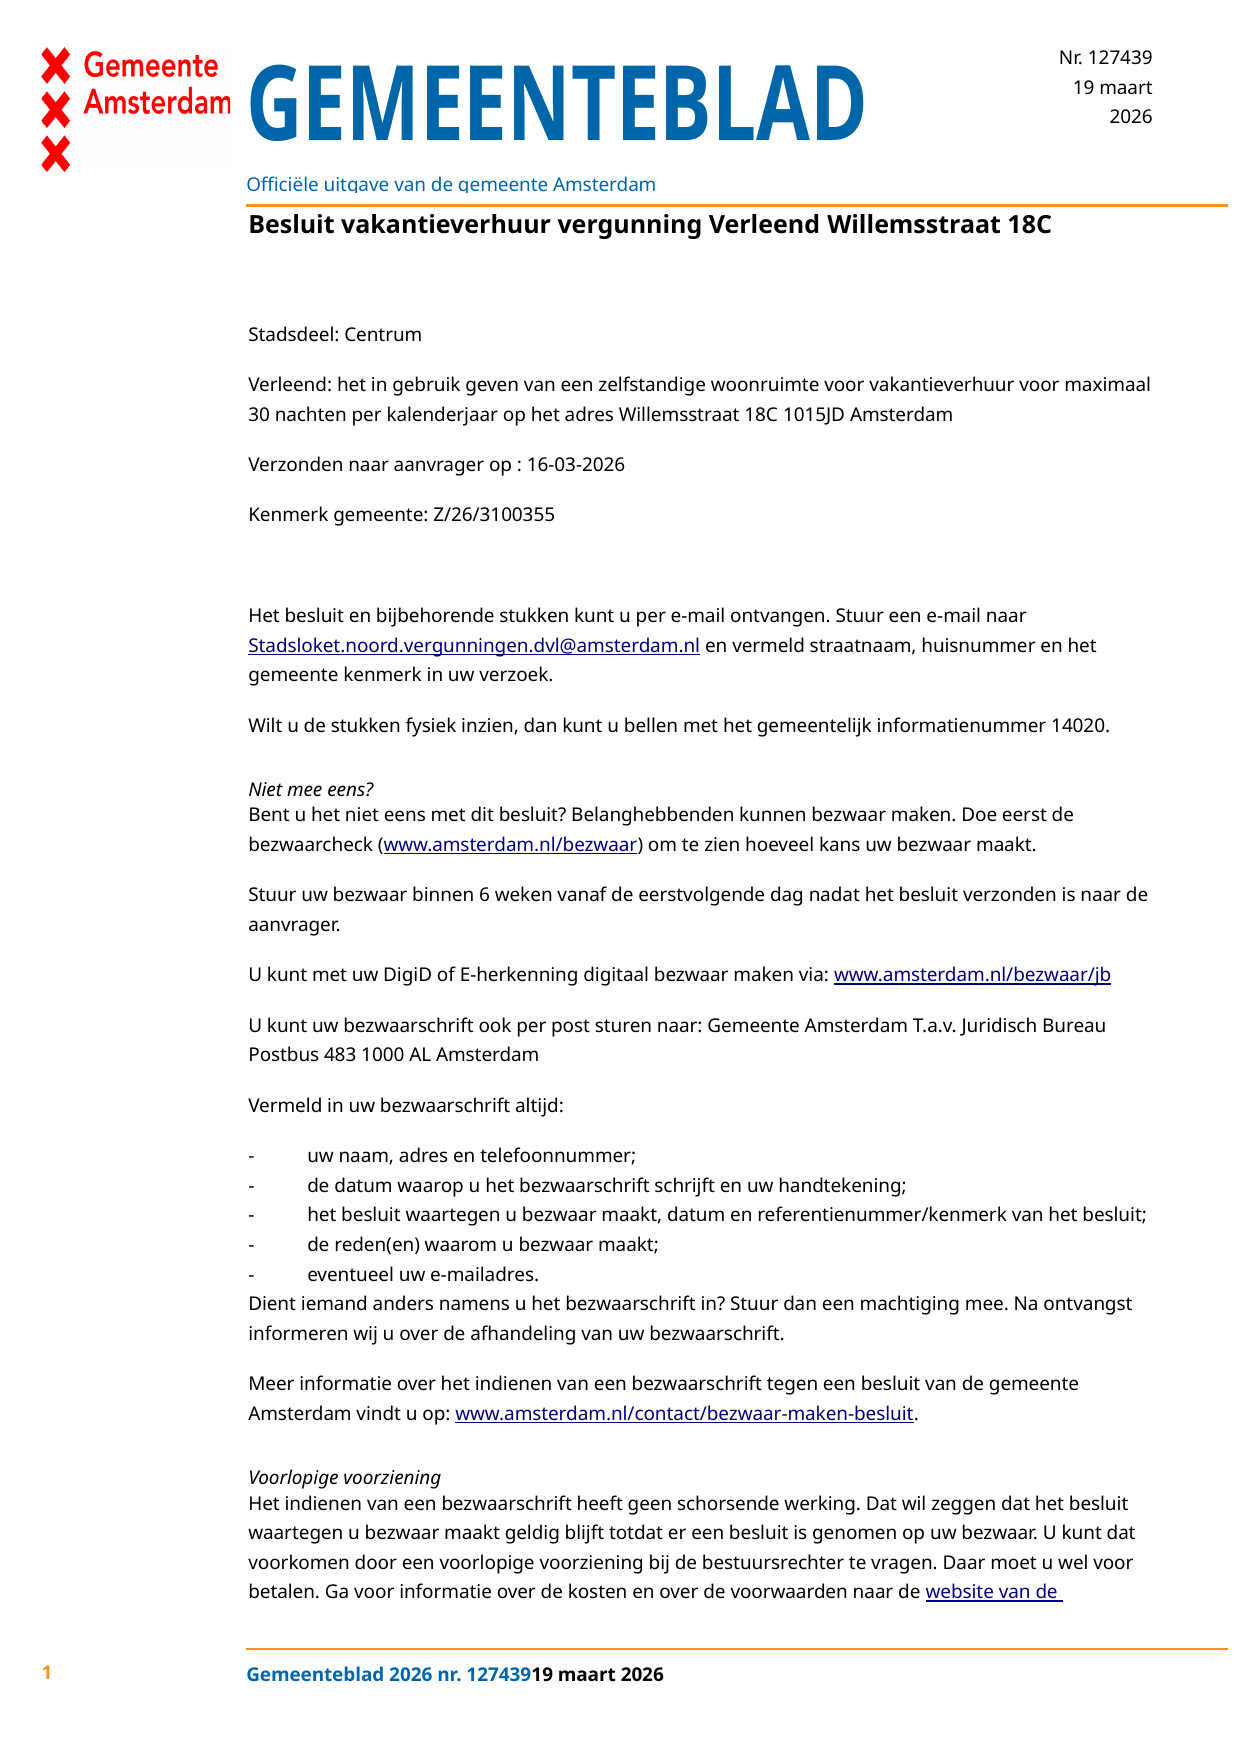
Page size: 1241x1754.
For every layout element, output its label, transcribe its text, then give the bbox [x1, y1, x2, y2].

list de datum waarop u het bezwaarschrift schrijft en uw handtekening; [248, 1172, 1152, 1198]
text Besluit vakantieverhuur vergunning Verleend Willemsstraat 18C [248, 207, 1152, 241]
text Voorlopige voorziening [248, 1464, 1152, 1490]
text Stuur uw bezwaar binnen 6 weken vanaf de eerstvolgende dag nadat het besluit verzonden is naar de aanvrager. [248, 882, 1152, 937]
text Meer informatie over het indienen van een bezwaarschrift tegen een besluit van de gemeente Amsterdam vindt u op: www.amsterdam.nl/contact/bezwaar-maken-besluit. [248, 1370, 1152, 1426]
text Het indienen van een bezwaarschrift heeft geen schorsende werking. Dat wil zeggen dat het besluit waartegen u bezwaar maakt geldig blijft totdat er een besluit is genomen op uw bezwaar. U kunt dat voorkomen door een voorlopige voorziening bij de bestuursrechter te vragen. Daar moet u wel voor betalen. Ga voor informatie over de kosten en over de voorwaarden naar de website van de [248, 1490, 1152, 1604]
text Bent u het niet eens met dit besluit? Belanghebbenden kunnen bezwaar maken. Doe eerst de bezwaarcheck (www.amsterdam.nl/bezwaar) om te zien hoeveel kans uw bezwaar maakt. [248, 802, 1152, 857]
list uw naam, adres en telefoonnummer; [248, 1142, 1152, 1168]
list eventueel uw e-mailadres. [248, 1261, 1152, 1287]
text Kenmerk gemeente: Z/26/3100355 [248, 502, 1152, 527]
text U kunt met uw DigiD of E-herkenning digitaal bezwaar maken via: www.amsterdam.nl/bezwaar/jb [248, 962, 1152, 987]
text Stadsdeel: Centrum [248, 321, 1152, 346]
text U kunt uw bezwaarschrift ook per post sturen naar: Gemeente Amsterdam T.a.v. Juridisch Bureau Postbus 483 1000 AL Amsterdam [248, 1012, 1152, 1067]
text Dient iemand anders namens u het bezwaarschrift in? Stuur dan een machtiging mee. Na ontvangst informeren wij u over de afhandeling van uw bezwaarschrift. [248, 1290, 1152, 1346]
picture [41, 47, 231, 172]
text Niet mee eens? [248, 776, 1152, 802]
text Verleend: het in gebruik geven van een zelfstandige woonruimte voor vakantieverhuur voor maximaal 30 nachten per kalenderjaar op het adres Willemsstraat 18C 1015JD Amsterdam [248, 371, 1152, 426]
text Wilt u de stukken fysiek inzien, dan kunt u bellen met het gemeentelijk informatienummer 14020. [248, 712, 1152, 738]
text Verzonden naar aanvrager op : 16-03-2026 [248, 451, 1152, 477]
list het besluit waartegen u bezwaar maakt, datum en referentienummer/kenmerk van het besluit; [248, 1202, 1152, 1227]
list de reden(en) waarom u bezwaar maakt; [248, 1231, 1152, 1257]
text Het besluit en bijbehorende stukken kunt u per e-mail ontvangen. Stuur een e-mail naar Stadsloket.noord.vergunningen.dvl@amsterdam.nl en vermeld straatnaam, huisnummer en het gemeente kenmerk in uw verzoek. [248, 602, 1152, 687]
text Vermeld in uw bezwaarschrift altijd: [248, 1092, 1152, 1118]
